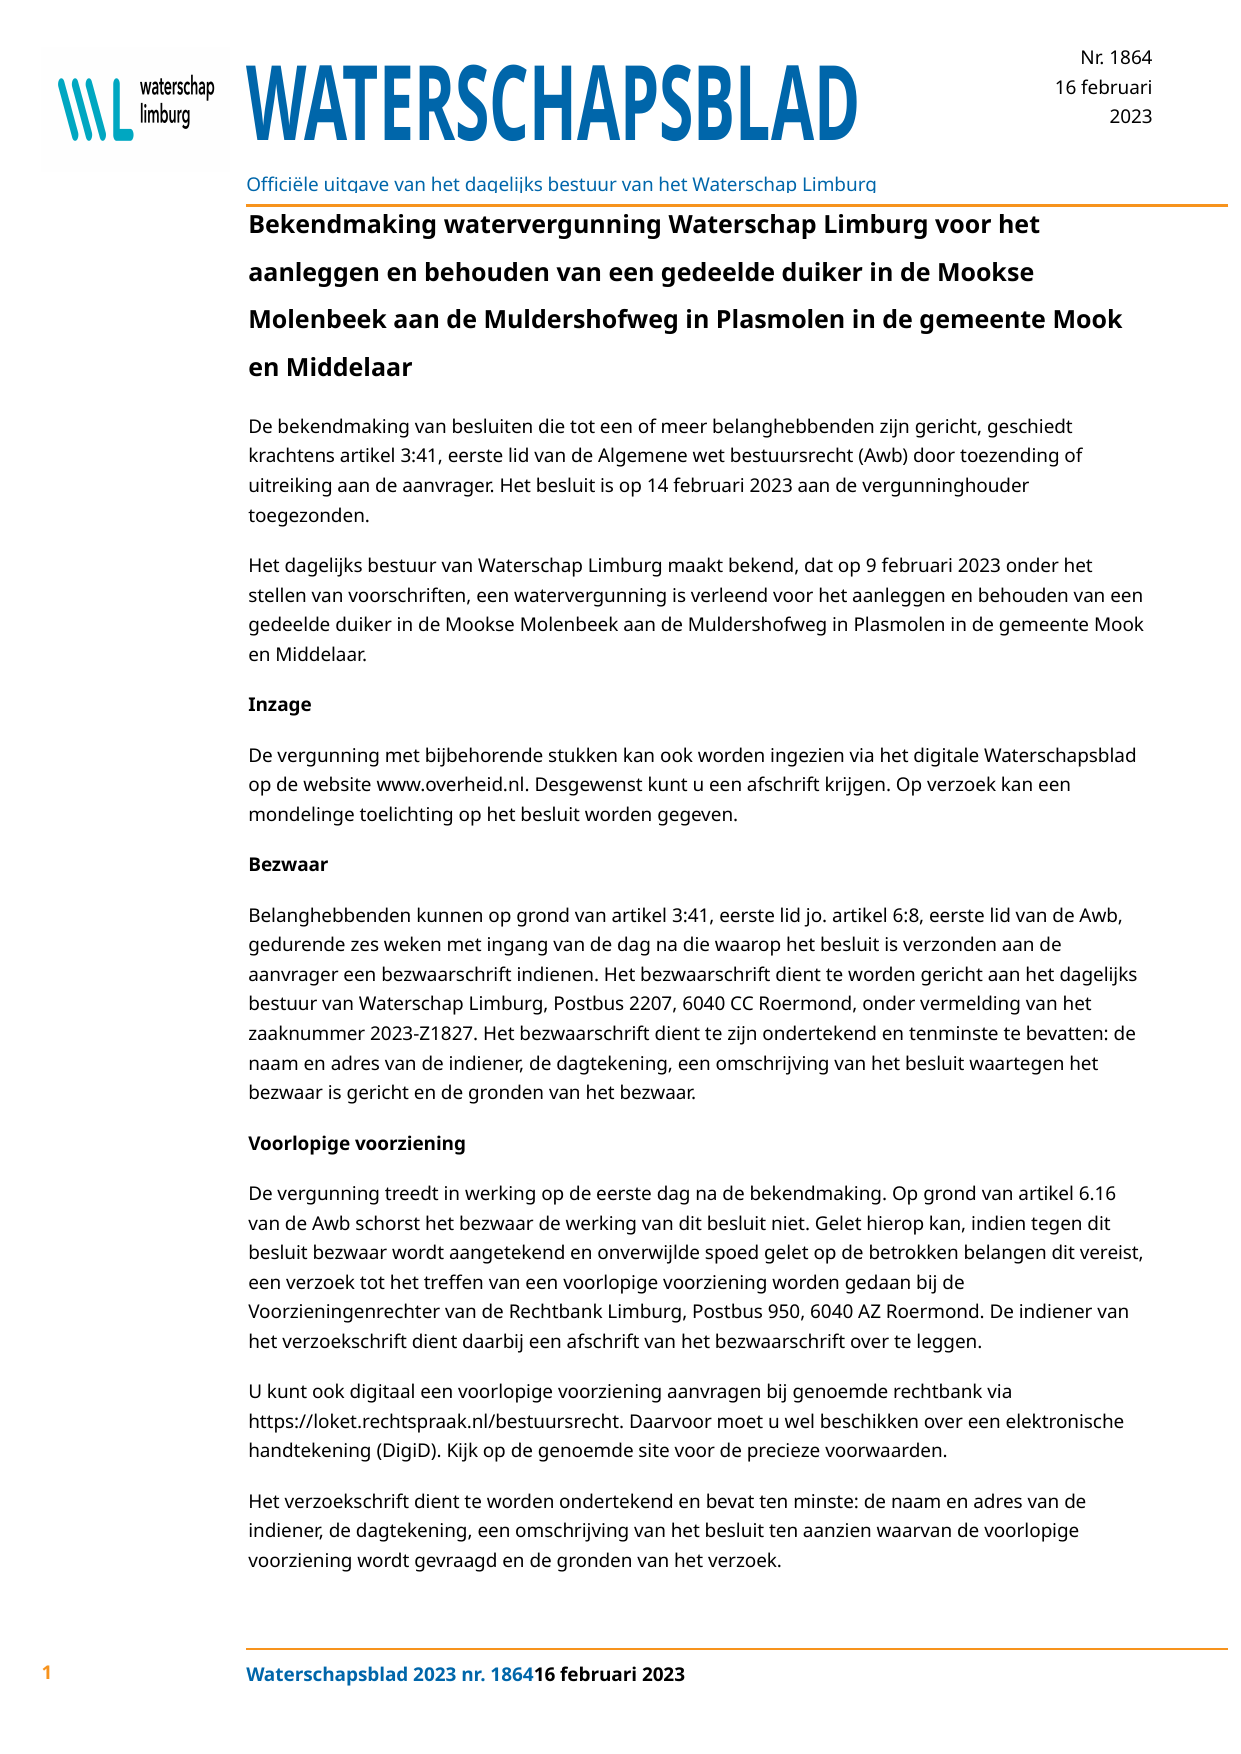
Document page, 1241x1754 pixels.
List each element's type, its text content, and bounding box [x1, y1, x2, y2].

text Bekendmaking watervergunning Waterschap Limburg voor het aanleggen en behouden van een gedeelde duiker in de Mookse Molenbeek aan de Muldershofweg in Plasmolen in de gemeente Mook en Middelaar [248, 207, 1152, 384]
text Voorlopige voorziening [248, 1130, 1152, 1156]
picture [41, 47, 231, 172]
text De bekendmaking van besluiten die tot een of meer belanghebbenden zijn gericht, geschiedt krachtens artikel 3:41, eerste lid van de Algemene wet bestuursrecht (Awb) door toezending of uitreiking aan de aanvrager. Het besluit is op 14 februari 2023 aan de vergunninghouder toegezonden. [248, 413, 1152, 528]
text U kunt ook digitaal een voorlopige voorziening aanvragen bij genoemde rechtbank via https://loket.rechtspraak.nl/bestuursrecht. Daarvoor moet u wel beschikken over een elektronische handtekening (DigiD). Kijk op de genoemde site voor de precieze voorwaarden. [248, 1378, 1152, 1463]
text De vergunning treedt in werking op de eerste dag na de bekendmaking. Op grond van artikel 6.16 van de Awb schorst het bezwaar de werking van dit besluit niet. Gelet hierop kan, indien tegen dit besluit bezwaar wordt aangetekend en onverwijlde spoed gelet op de betrokken belangen dit vereist, een verzoek tot het treffen van een voorlopige voorziening worden gedaan bij de Voorzieningenrechter van de Rechtbank Limburg, Postbus 950, 6040 AZ Roermond. De indiener van het verzoekschrift dient daarbij een afschrift van het bezwaarschrift over te leggen. [248, 1180, 1152, 1354]
text Inzage [248, 691, 1152, 717]
text Het dagelijks bestuur van Waterschap Limburg maakt bekend, dat op 9 februari 2023 onder het stellen van voorschriften, een watervergunning is verleend voor het aanleggen en behouden van een gedeelde duiker in de Mookse Molenbeek aan de Muldershofweg in Plasmolen in de gemeente Mook en Middelaar. [248, 552, 1152, 667]
text Bezwaar [248, 851, 1152, 877]
text Belanghebbenden kunnen op grond van artikel 3:41, eerste lid jo. artikel 6:8, eerste lid van de Awb, gedurende zes weken met ingang van de dag na die waarop het besluit is verzonden aan de aanvrager een bezwaarschrift indienen. Het bezwaarschrift dient te worden gericht aan het dagelijks bestuur van Waterschap Limburg, Postbus 2207, 6040 CC Roermond, onder vermelding van het zaaknummer 2023-Z1827. Het bezwaarschrift dient te zijn ondertekend en tenminste te bevatten: de naam en adres van de indiener, de dagtekening, een omschrijving van het besluit waartegen het bezwaar is gericht en de gronden van het bezwaar. [248, 902, 1152, 1105]
text De vergunning met bijbehorende stukken kan ook worden ingezien via het digitale Waterschapsblad op de website www.overheid.nl. Desgewenst kunt u een afschrift krijgen. Op verzoek kan een mondelinge toelichting op het besluit worden gegeven. [248, 742, 1152, 827]
text Het verzoekschrift dient te worden ondertekend en bevat ten minste: de naam en adres van de indiener, de dagtekening, een omschrijving van het besluit ten aanzien waarvan de voorlopige voorziening wordt gevraagd en de gronden van het verzoek. [248, 1488, 1152, 1573]
